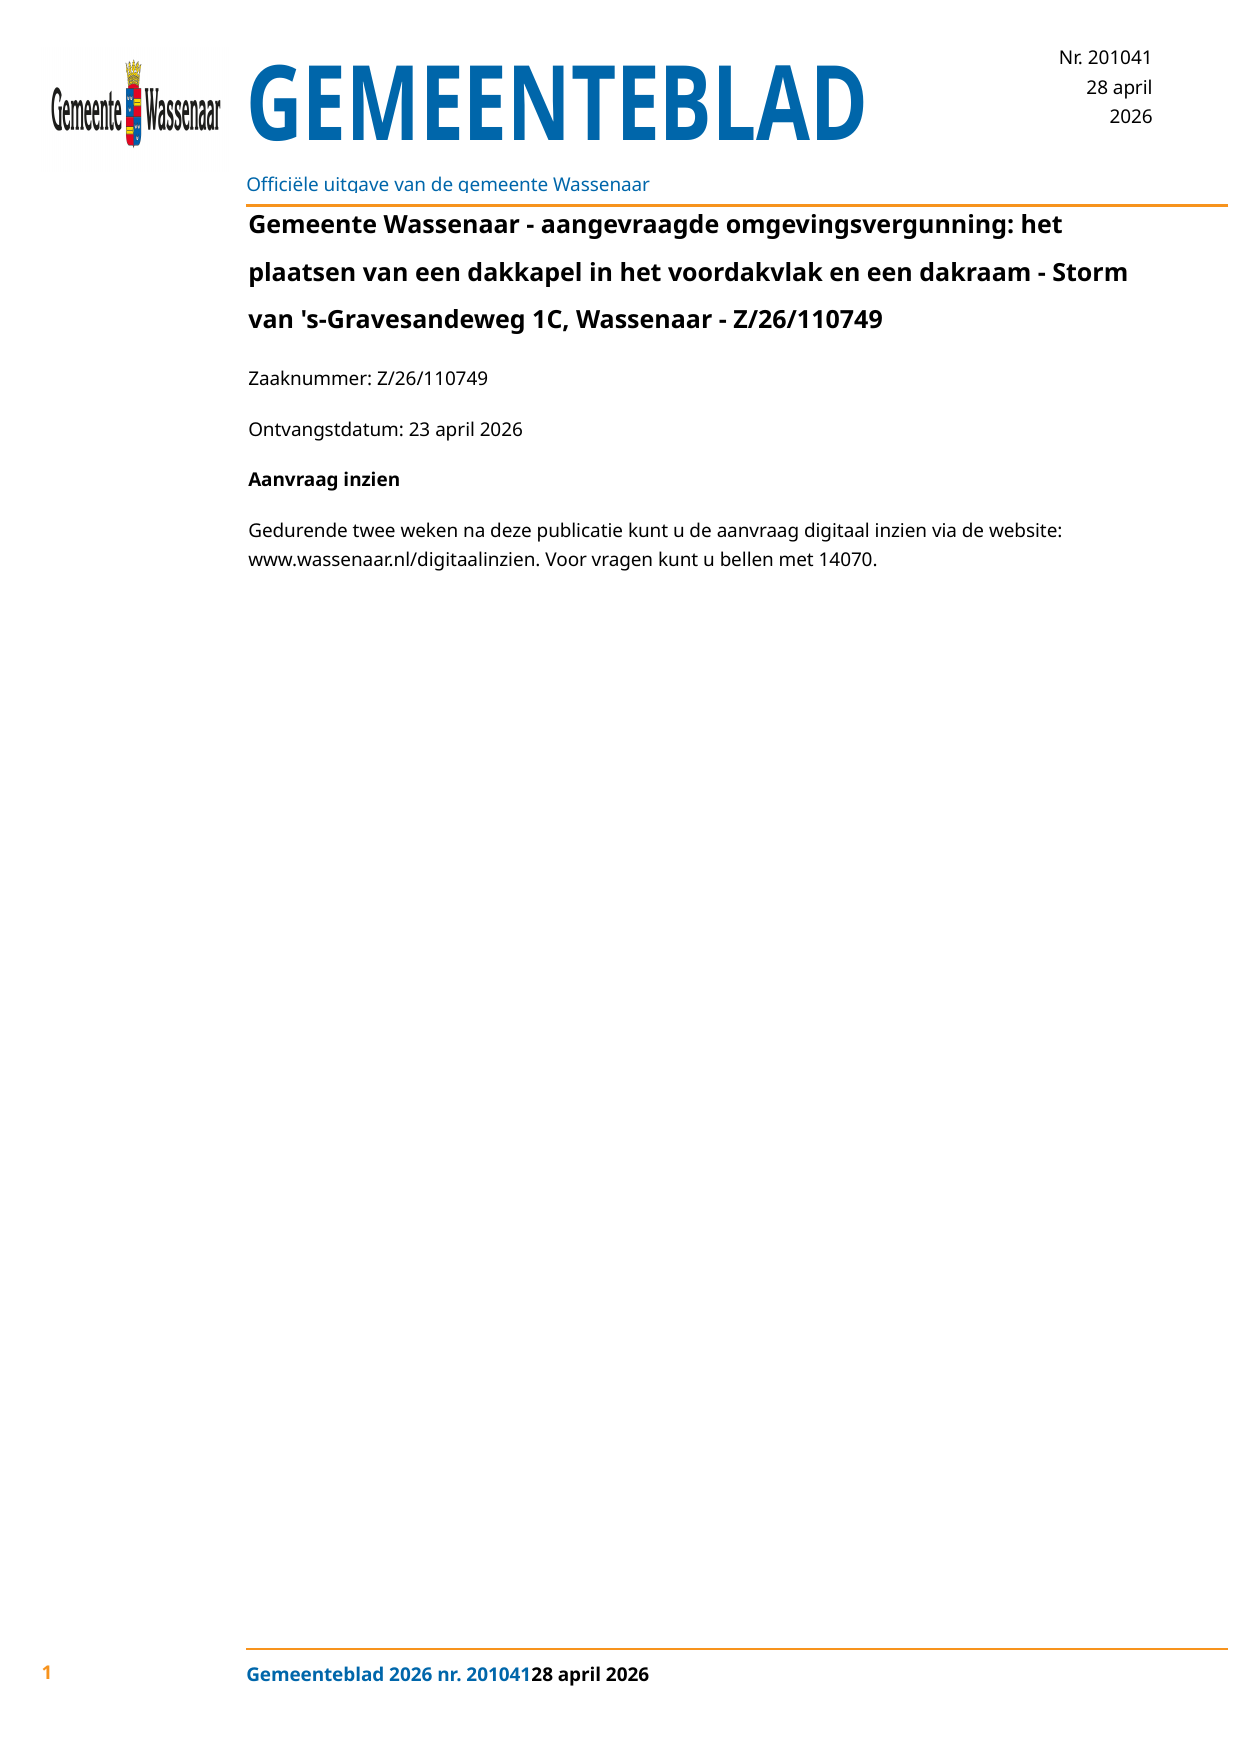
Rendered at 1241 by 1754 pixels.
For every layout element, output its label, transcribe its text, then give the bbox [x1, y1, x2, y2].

text Gemeente Wassenaar - aangevraagde omgevingsvergunning: het plaatsen van een dakkapel in het voordakvlak en een dakraam - Storm van 's-Gravesandeweg 1C, Wassenaar - Z/26/110749 [248, 207, 1152, 336]
text Zaaknummer: Z/26/110749 [248, 366, 1152, 391]
picture [41, 47, 231, 172]
text Ontvangstdatum: 23 april 2026 [248, 416, 1152, 442]
text Gedurende twee weken na deze publicatie kunt u de aanvraag digitaal inzien via de website: www.wassenaar.nl/digitaalinzien. Voor vragen kunt u bellen met 14070. [248, 517, 1152, 572]
text Aanvraag inzien [248, 466, 1152, 492]
